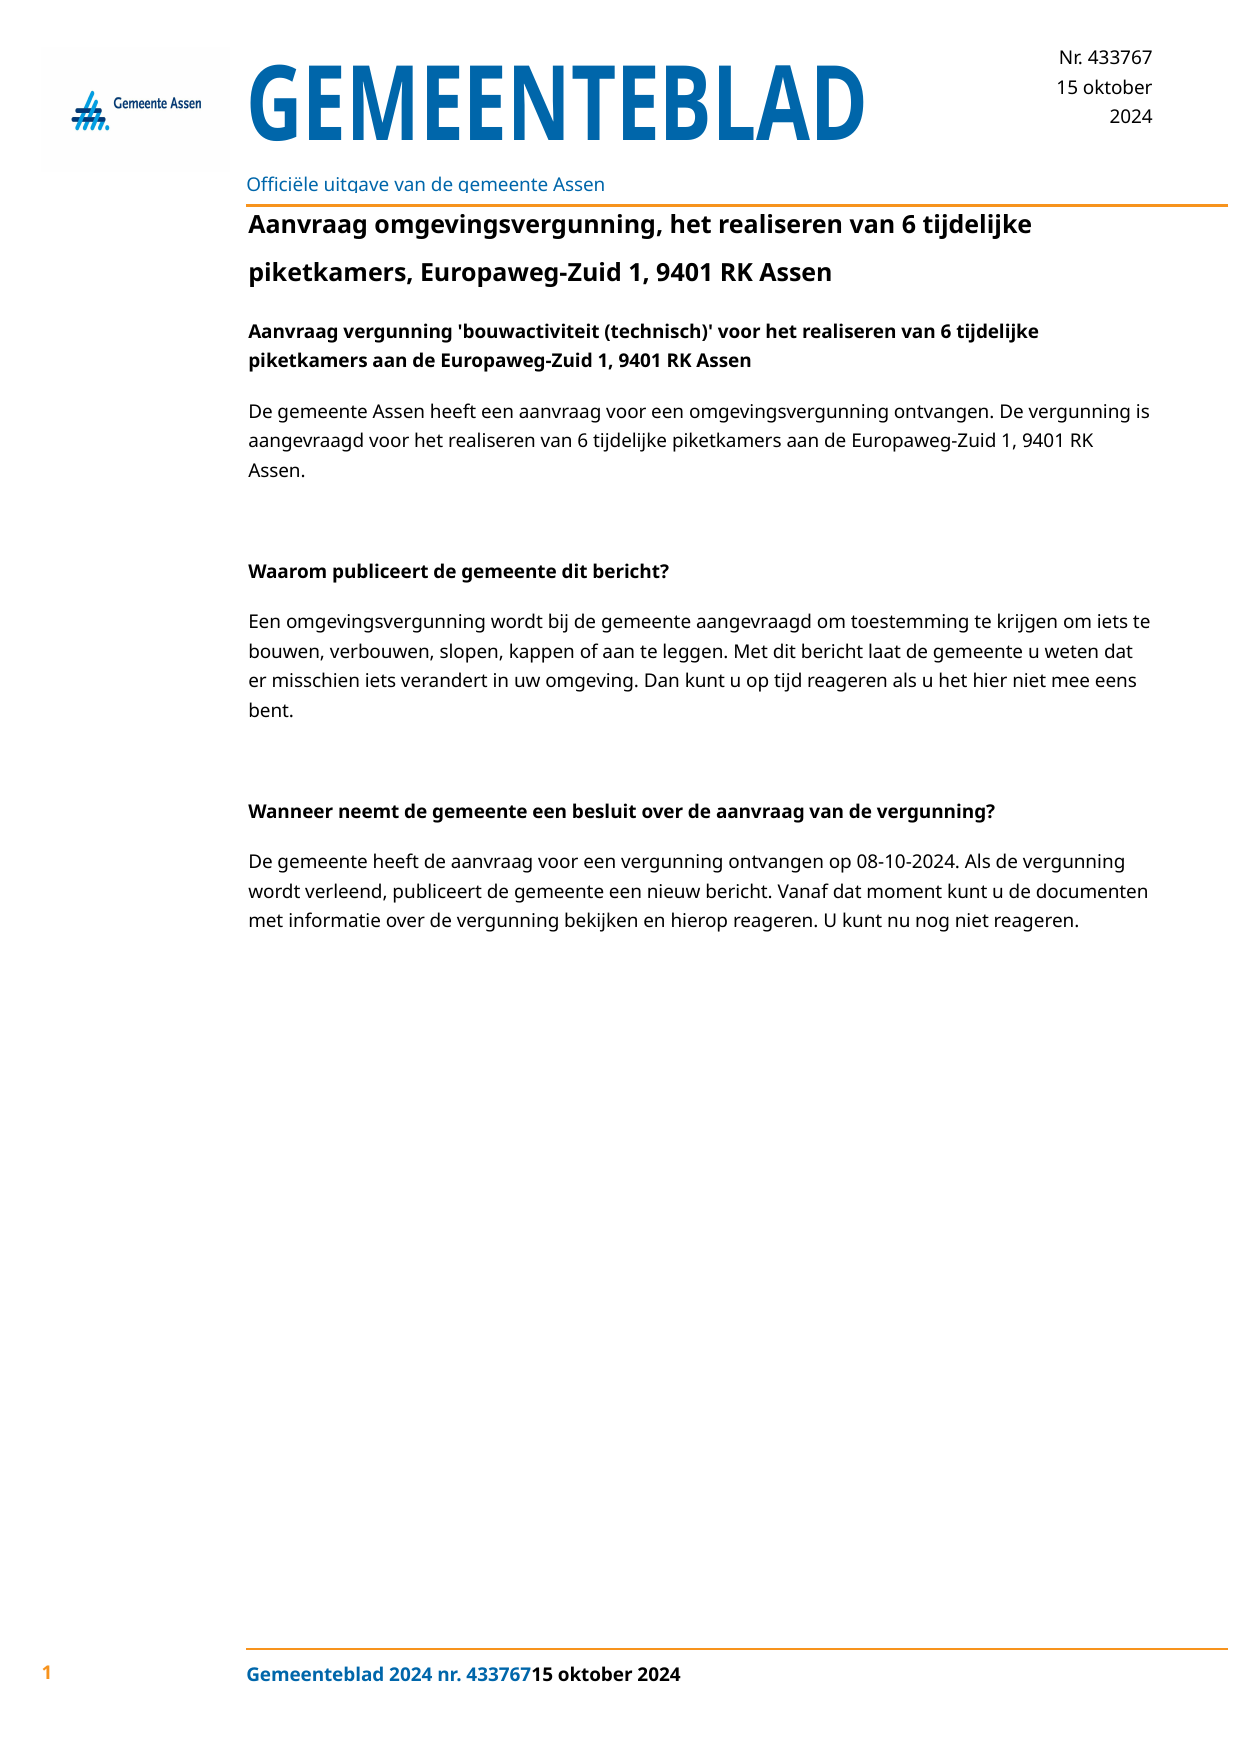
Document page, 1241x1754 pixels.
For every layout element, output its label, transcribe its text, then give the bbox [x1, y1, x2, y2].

text Een omgevingsvergunning wordt bij de gemeente aangevraagd om toestemming te krijgen om iets te bouwen, verbouwen, slopen, kappen of aan te leggen. Met dit bericht laat de gemeente u weten dat er misschien iets verandert in uw omgeving. Dan kunt u op tijd reageren als u het hier niet mee eens bent. [248, 608, 1152, 723]
text De gemeente heeft de aanvraag voor een vergunning ontvangen op 08-10-2024. Als de vergunning wordt verleend, publiceert de gemeente een nieuw bericht. Vanaf dat moment kunt u de documenten met informatie over de vergunning bekijken en hierop reageren. U kunt nu nog niet reageren. [248, 848, 1152, 933]
text Wanneer neemt de gemeente een besluit over de aanvraag van de vergunning? [248, 798, 1152, 824]
text Waarom publiceert de gemeente dit bericht? [248, 558, 1152, 584]
text Aanvraag vergunning 'bouwactiviteit (technisch)' voor het realiseren van 6 tijdelijke piketkamers aan de Europaweg-Zuid 1, 9401 RK Assen [248, 318, 1152, 373]
picture [41, 47, 231, 172]
text De gemeente Assen heeft een aanvraag voor een omgevingsvergunning ontvangen. De vergunning is aangevraagd voor het realiseren van 6 tijdelijke piketkamers aan de Europaweg-Zuid 1, 9401 RK Assen. [248, 398, 1152, 483]
text Aanvraag omgevingsvergunning, het realiseren van 6 tijdelijke piketkamers, Europaweg-Zuid 1, 9401 RK Assen [248, 207, 1152, 288]
